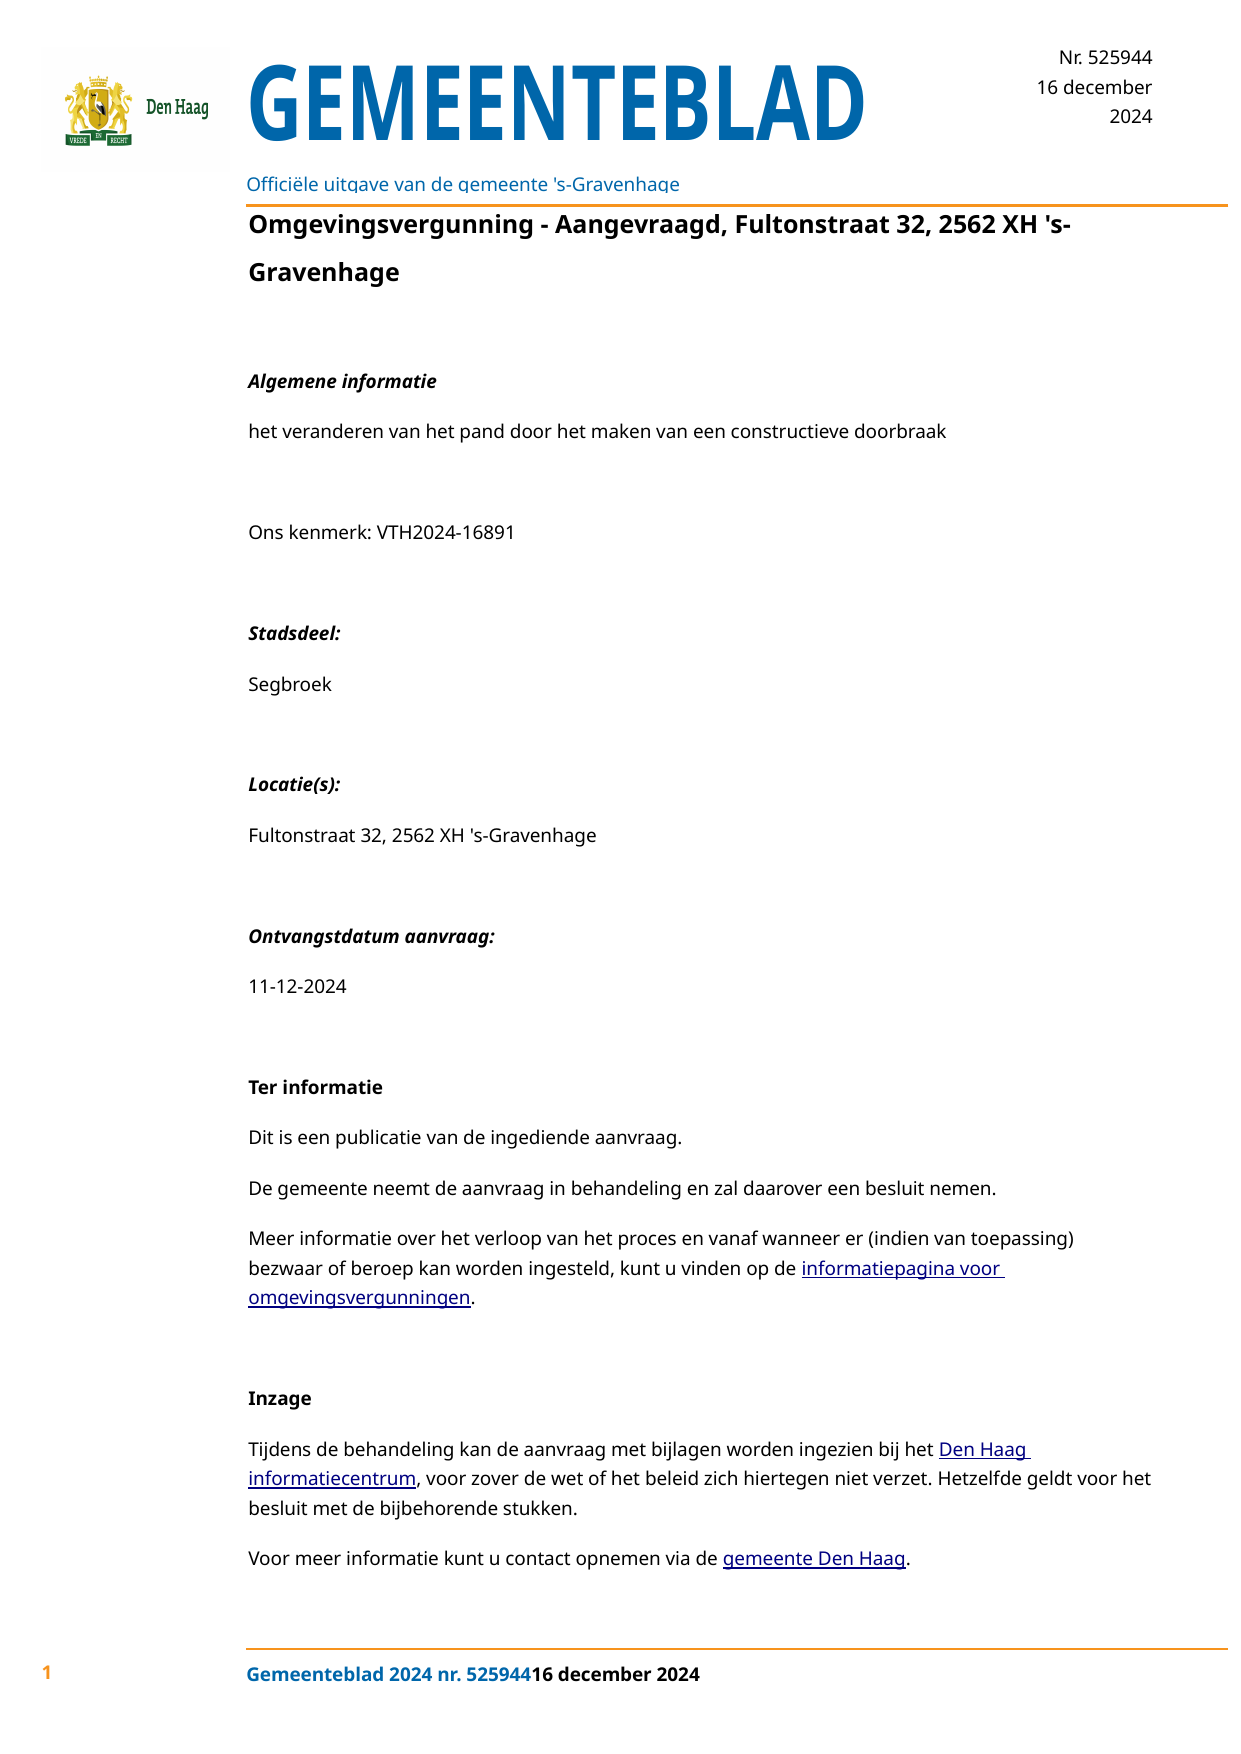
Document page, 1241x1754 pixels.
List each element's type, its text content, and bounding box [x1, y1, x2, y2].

text Inzage [248, 1385, 1152, 1411]
text Ontvangstdatum aanvraag: [248, 923, 1152, 949]
text Ter informatie [248, 1074, 1152, 1100]
text Voor meer informatie kunt u contact opnemen via de gemeente Den Haag. [248, 1545, 1152, 1571]
text het veranderen van het pand door het maken van een constructieve doorbraak [248, 419, 1152, 444]
text Locatie(s): [248, 772, 1152, 797]
text Fultonstraat 32, 2562 XH 's-Gravenhage [248, 822, 1152, 848]
text Dit is een publicatie van de ingediende aanvraag. [248, 1124, 1152, 1150]
text Algemene informatie [248, 368, 1152, 394]
text De gemeente neemt de aanvraag in behandeling en zal daarover een besluit nemen. [248, 1175, 1152, 1201]
text Stadsdeel: [248, 620, 1152, 646]
text Segbroek [248, 671, 1152, 697]
text Ons kenmerk: VTH2024-16891 [248, 519, 1152, 545]
text Tijdens de behandeling kan de aanvraag met bijlagen worden ingezien bij het Den Haag informatiecentrum, voor zover de wet of het beleid zich hiertegen niet verzet. Hetzelfde geldt voor het besluit met de bijbehorende stukken. [248, 1436, 1152, 1521]
text 11-12-2024 [248, 973, 1152, 999]
text Omgevingsvergunning - Aangevraagd, Fultonstraat 32, 2562 XH 's-Gravenhage [248, 207, 1152, 288]
picture [41, 47, 231, 172]
text Meer informatie over het verloop van het proces en vanaf wanneer er (indien van toepassing) bezwaar of beroep kan worden ingesteld, kunt u vinden op de informatiepagina voor omgevingsvergunningen. [248, 1225, 1152, 1310]
